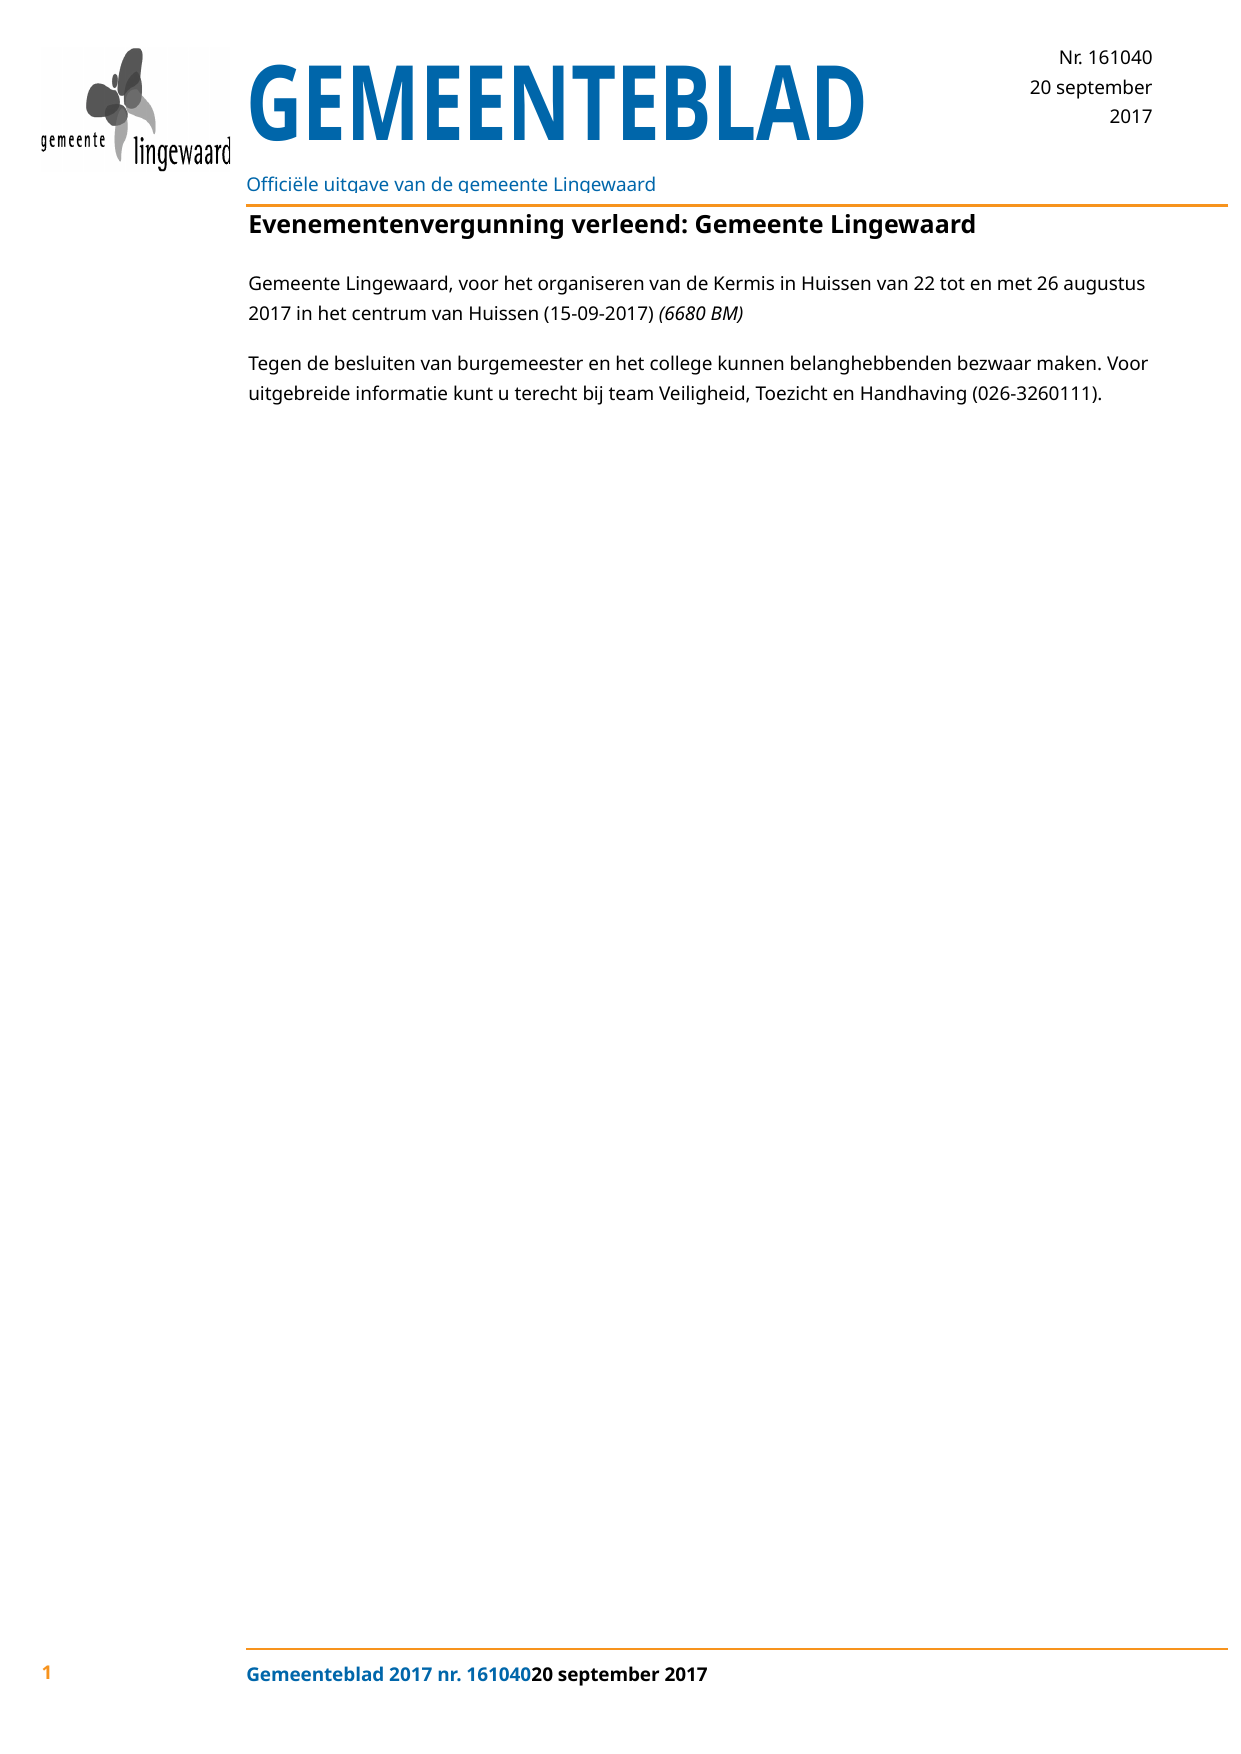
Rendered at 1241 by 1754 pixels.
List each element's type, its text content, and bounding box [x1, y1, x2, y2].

text Gemeente Lingewaard, voor het organiseren van de Kermis in Huissen van 22 tot en met 26 augustus 2017 in het centrum van Huissen (15-09-2017) (6680 BM) [248, 270, 1152, 326]
text Evenementenvergunning verleend: Gemeente Lingewaard [248, 207, 1152, 241]
text Tegen de besluiten van burgemeester en het college kunnen belanghebbenden bezwaar maken. Voor uitgebreide informatie kunt u terecht bij team Veiligheid, Toezicht en Handhaving (026-3260111). [248, 350, 1152, 406]
picture [41, 47, 231, 172]
